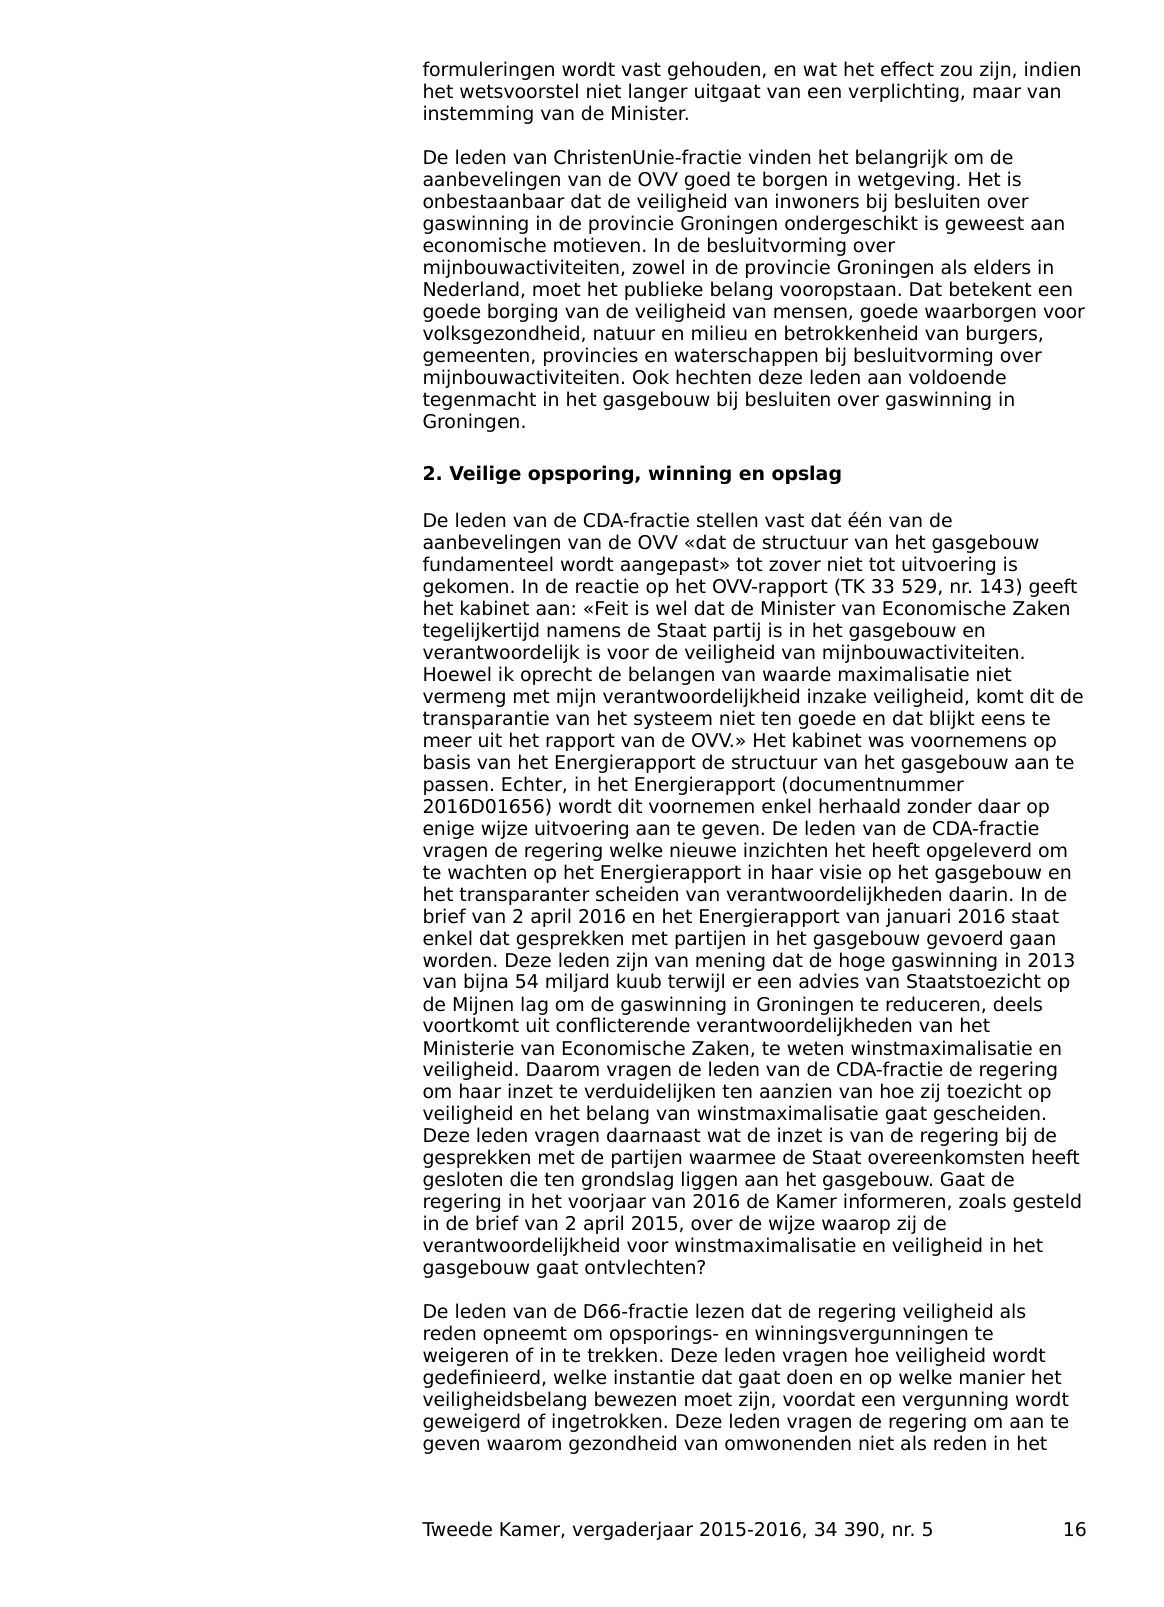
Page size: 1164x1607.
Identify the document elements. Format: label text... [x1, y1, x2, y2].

text De leden van ChristenUnie-fractie vinden het belangrijk om de aanbevelingen van de OVV goed te borgen in wetgeving. Het is onbestaanbaar dat de veiligheid van inwoners bij besluiten over gaswinning in de provincie Groningen ondergeschikt is geweest aan economische motieven. In de besluitvorming over mijnbouwactiviteiten, zowel in de provincie Groningen als elders in Nederland, moet het publieke belang vooropstaan. Dat betekent een goede borging van de veiligheid van mensen, goede waarborgen voor volksgezondheid, natuur en milieu en betrokkenheid van burgers, gemeenten, provincies en waterschappen bij besluitvorming over mijnbouwactiviteiten. Ook hechten deze leden aan voldoende tegenmacht in het gasgebouw bij besluiten over gaswinning in Groningen. [422, 147, 1087, 433]
text formuleringen wordt vast gehouden, en wat het effect zou zijn, indien het wetsvoorstel niet langer uitgaat van een verplichting, maar van instemming van de Minister. [422, 59, 1087, 125]
text De leden van de D66-fractie lezen dat de regering veiligheid als reden opneemt om opsporings- en winningsvergunningen te weigeren of in te trekken. Deze leden vragen hoe veiligheid wordt gedefinieerd, welke instantie dat gaat doen en op welke manier het veiligheidsbelang bewezen moet zijn, voordat een vergunning wordt geweigerd of ingetrokken. Deze leden vragen de regering om aan te geven waarom gezondheid van omwonenden niet als reden in het [422, 1301, 1087, 1455]
text De leden van de CDA-fractie stellen vast dat één van de aanbevelingen van de OVV «dat de structuur van het gasgebouw fundamenteel wordt aangepast» tot zover niet tot uitvoering is gekomen. In de reactie op het OVV-rapport (TK 33 529, nr. 143) geeft het kabinet aan: «Feit is wel dat de Minister van Economische Zaken tegelijkertijd namens de Staat partij is in het gasgebouw en verantwoordelijk is voor de veiligheid van mijnbouwactiviteiten. Hoewel ik oprecht de belangen van waarde maximalisatie niet vermeng met mijn verantwoordelijkheid inzake veiligheid, komt dit de transparantie van het systeem niet ten goede en dat blijkt eens te meer uit het rapport van de OVV.» Het kabinet was voornemens op basis van het Energierapport de structuur van het gasgebouw aan te passen. Echter, in het Energierapport (documentnummer 2016D01656) wordt dit voornemen enkel herhaald zonder daar op enige wijze uitvoering aan te geven. De leden van de CDA-fractie vragen de regering welke nieuwe inzichten het heeft opgeleverd om te wachten op het Energierapport in haar visie op het gasgebouw en het transparanter scheiden van verantwoordelijkheden daarin. In de brief van 2 april 2016 en het Energierapport van januari 2016 staat enkel dat gesprekken met partijen in het gasgebouw gevoerd gaan worden. Deze leden zijn van mening dat de hoge gaswinning in 2013 van bijna 54 miljard kuub terwijl er een advies van Staatstoezicht op de Mijnen lag om de gaswinning in Groningen te reduceren, deels voortkomt uit conflicterende verantwoordelijkheden van het Ministerie van Economische Zaken, te weten winstmaximalisatie en veiligheid. Daarom vragen de leden van de CDA-fractie de regering om haar inzet te verduidelijken ten aanzien van hoe zij toezicht op veiligheid en het belang van winstmaximalisatie gaat gescheiden. Deze leden vragen daarnaast wat de inzet is van de regering bij de gesprekken met de partijen waarmee de Staat overeenkomsten heeft gesloten die ten grondslag liggen aan het gasgebouw. Gaat de regering in het voorjaar van 2016 de Kamer informeren, zoals gesteld in de brief van 2 april 2015, over de wijze waarop zij de verantwoordelijkheid voor winstmaximalisatie en veiligheid in het gasgebouw gaat ontvlechten? [422, 510, 1087, 1279]
subtitle 2. Veilige opsporing, winning en opslag [422, 463, 1087, 485]
